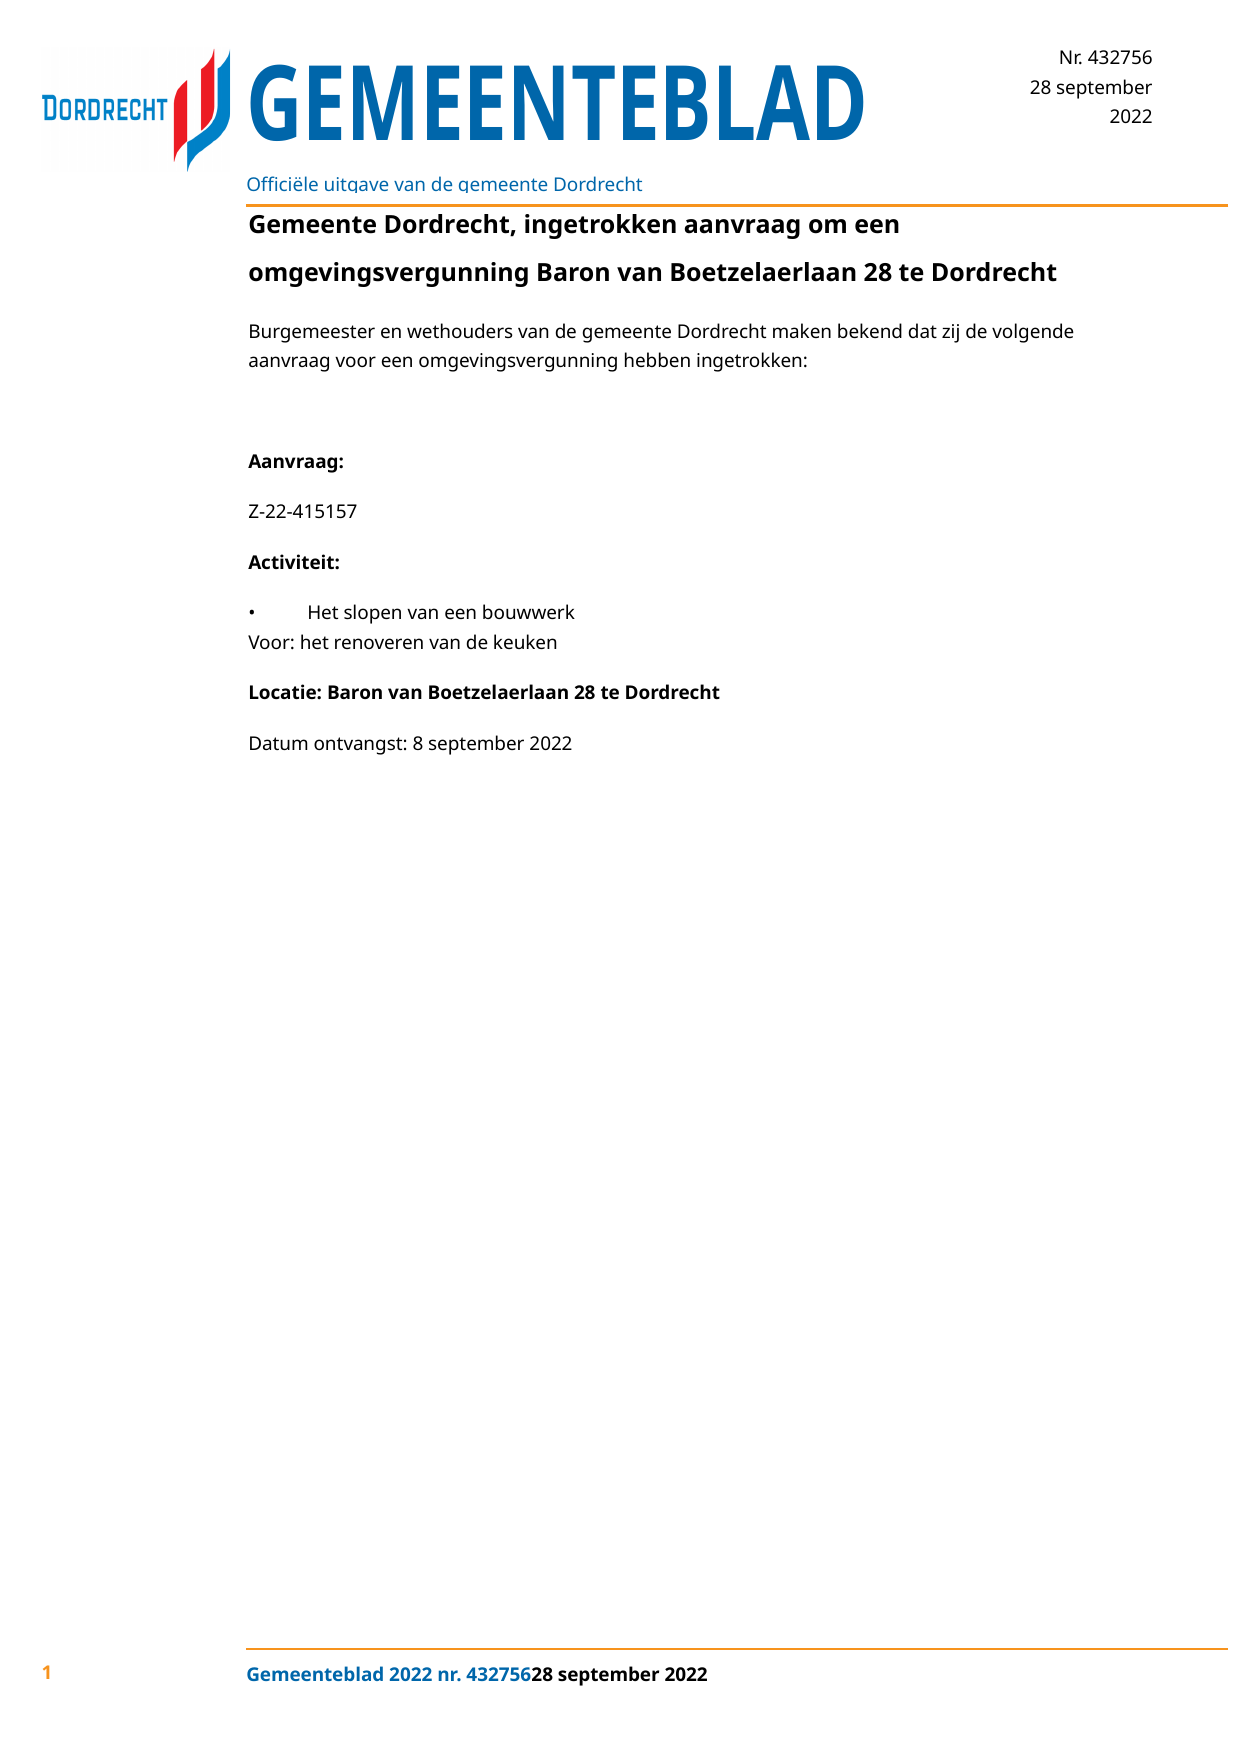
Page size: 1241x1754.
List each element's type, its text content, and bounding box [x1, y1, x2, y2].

text Datum ontvangst: 8 september 2022 [248, 730, 1152, 756]
text Activiteit: [248, 549, 1152, 575]
picture [41, 47, 231, 172]
text Aanvraag: [248, 448, 1152, 474]
list Het slopen van een bouwwerk [248, 599, 1152, 625]
text Z-22-415157 [248, 499, 1152, 524]
text Burgemeester en wethouders van de gemeente Dordrecht maken bekend dat zij de volgende aanvraag voor een omgevingsvergunning hebben ingetrokken: [248, 318, 1152, 373]
text Voor: het renoveren van de keuken [248, 629, 1152, 655]
text Locatie: Baron van Boetzelaerlaan 28 te Dordrecht [248, 679, 1152, 705]
text Gemeente Dordrecht, ingetrokken aanvraag om een omgevingsvergunning Baron van Boetzelaerlaan 28 te Dordrecht [248, 207, 1152, 288]
